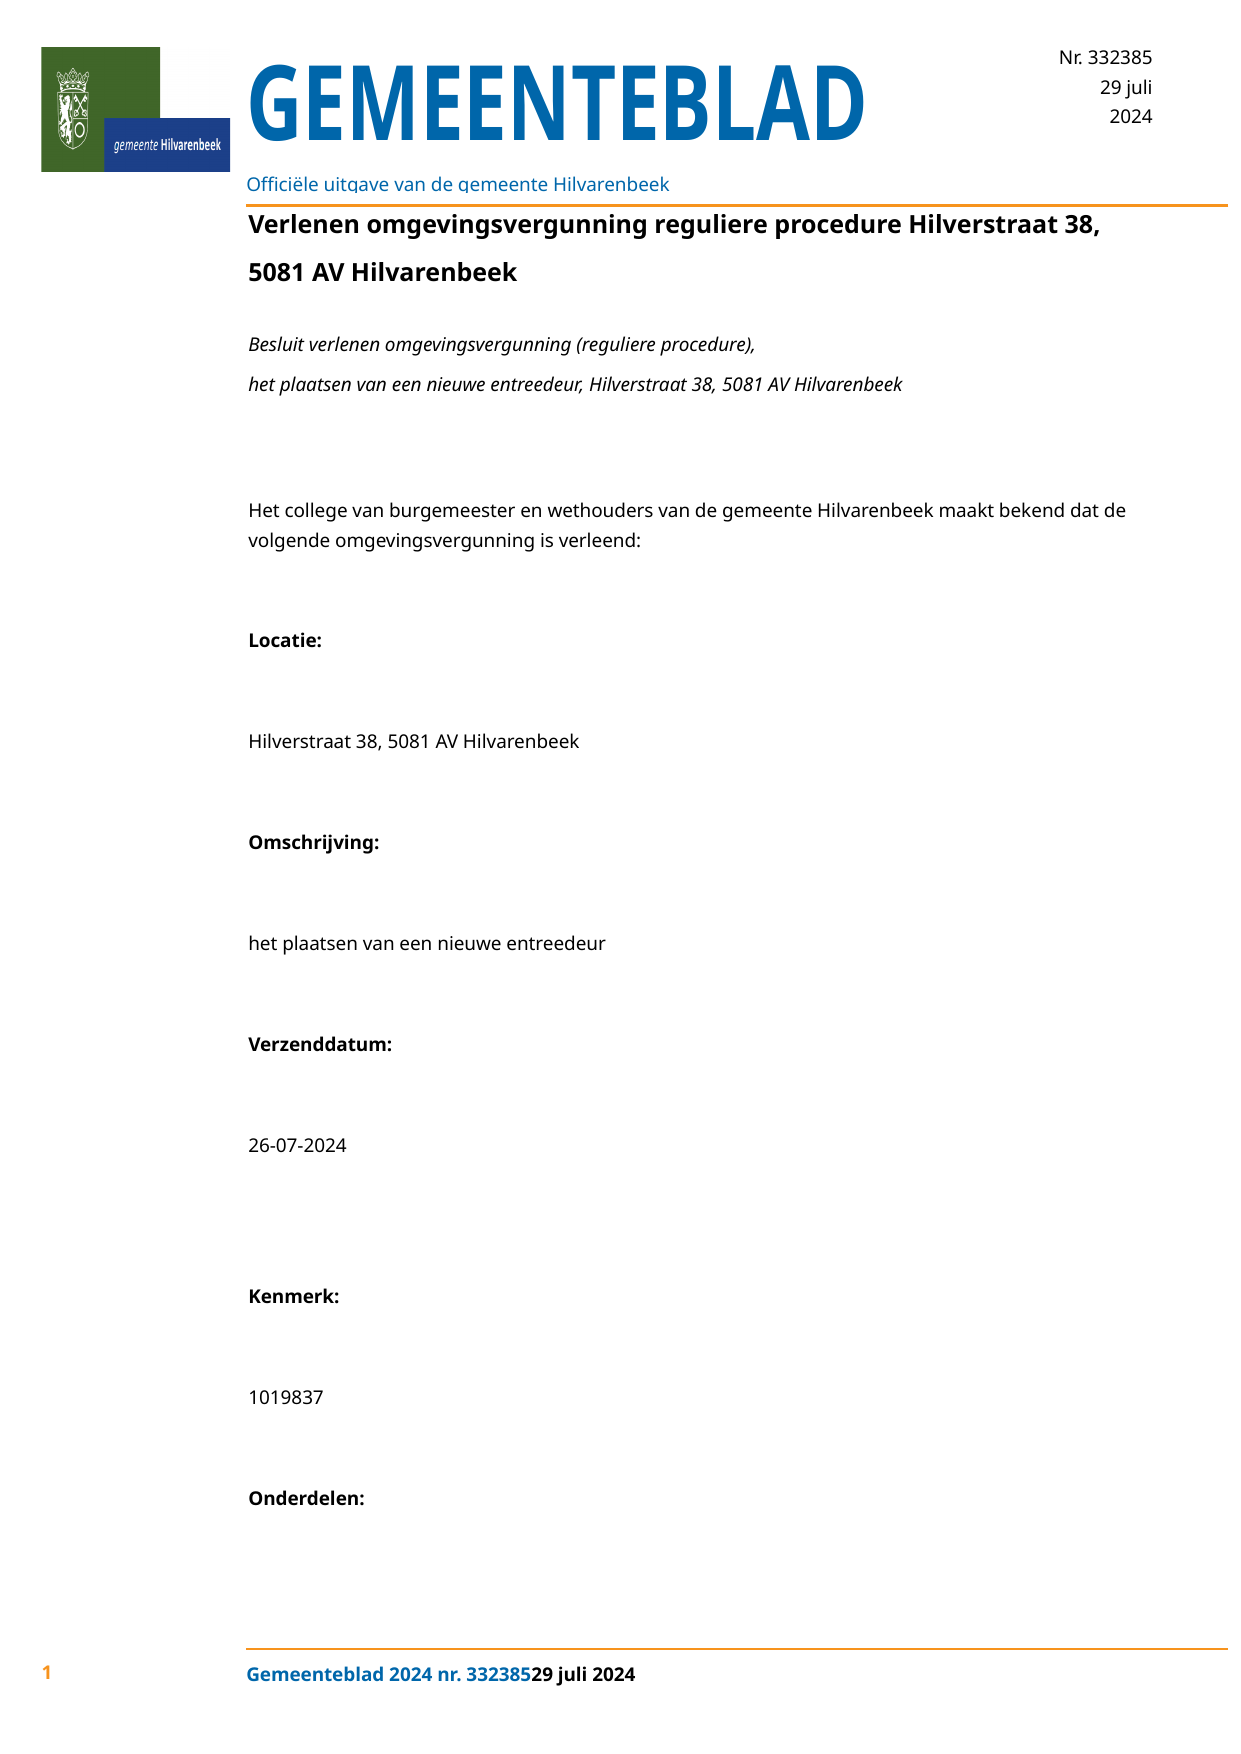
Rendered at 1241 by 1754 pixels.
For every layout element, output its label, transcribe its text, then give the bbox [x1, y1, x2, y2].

text Locatie: [248, 628, 1152, 653]
text het plaatsen van een nieuwe entreedeur [248, 930, 1152, 956]
text 1019837 [248, 1384, 1152, 1410]
text Omschrijving: [248, 829, 1152, 855]
text Het college van burgemeester en wethouders van de gemeente Hilvarenbeek maakt bekend dat de volgende omgevingsvergunning is verleend: [248, 497, 1152, 553]
text Hilverstraat 38, 5081 AV Hilvarenbeek [248, 728, 1152, 754]
text 26-07-2024 [248, 1132, 1152, 1158]
text Verzenddatum: [248, 1031, 1152, 1057]
text Kenmerk: [248, 1283, 1152, 1309]
text Verlenen omgevingsvergunning reguliere procedure Hilverstraat 38, 5081 AV Hilvarenbeek [248, 207, 1152, 288]
picture [41, 47, 231, 172]
text Besluit verlenen omgevingsvergunning (reguliere procedure), [248, 331, 1152, 357]
text het plaatsen van een nieuwe entreedeur, Hilverstraat 38, 5081 AV Hilvarenbeek [248, 371, 1152, 396]
text Onderdelen: [248, 1485, 1152, 1511]
